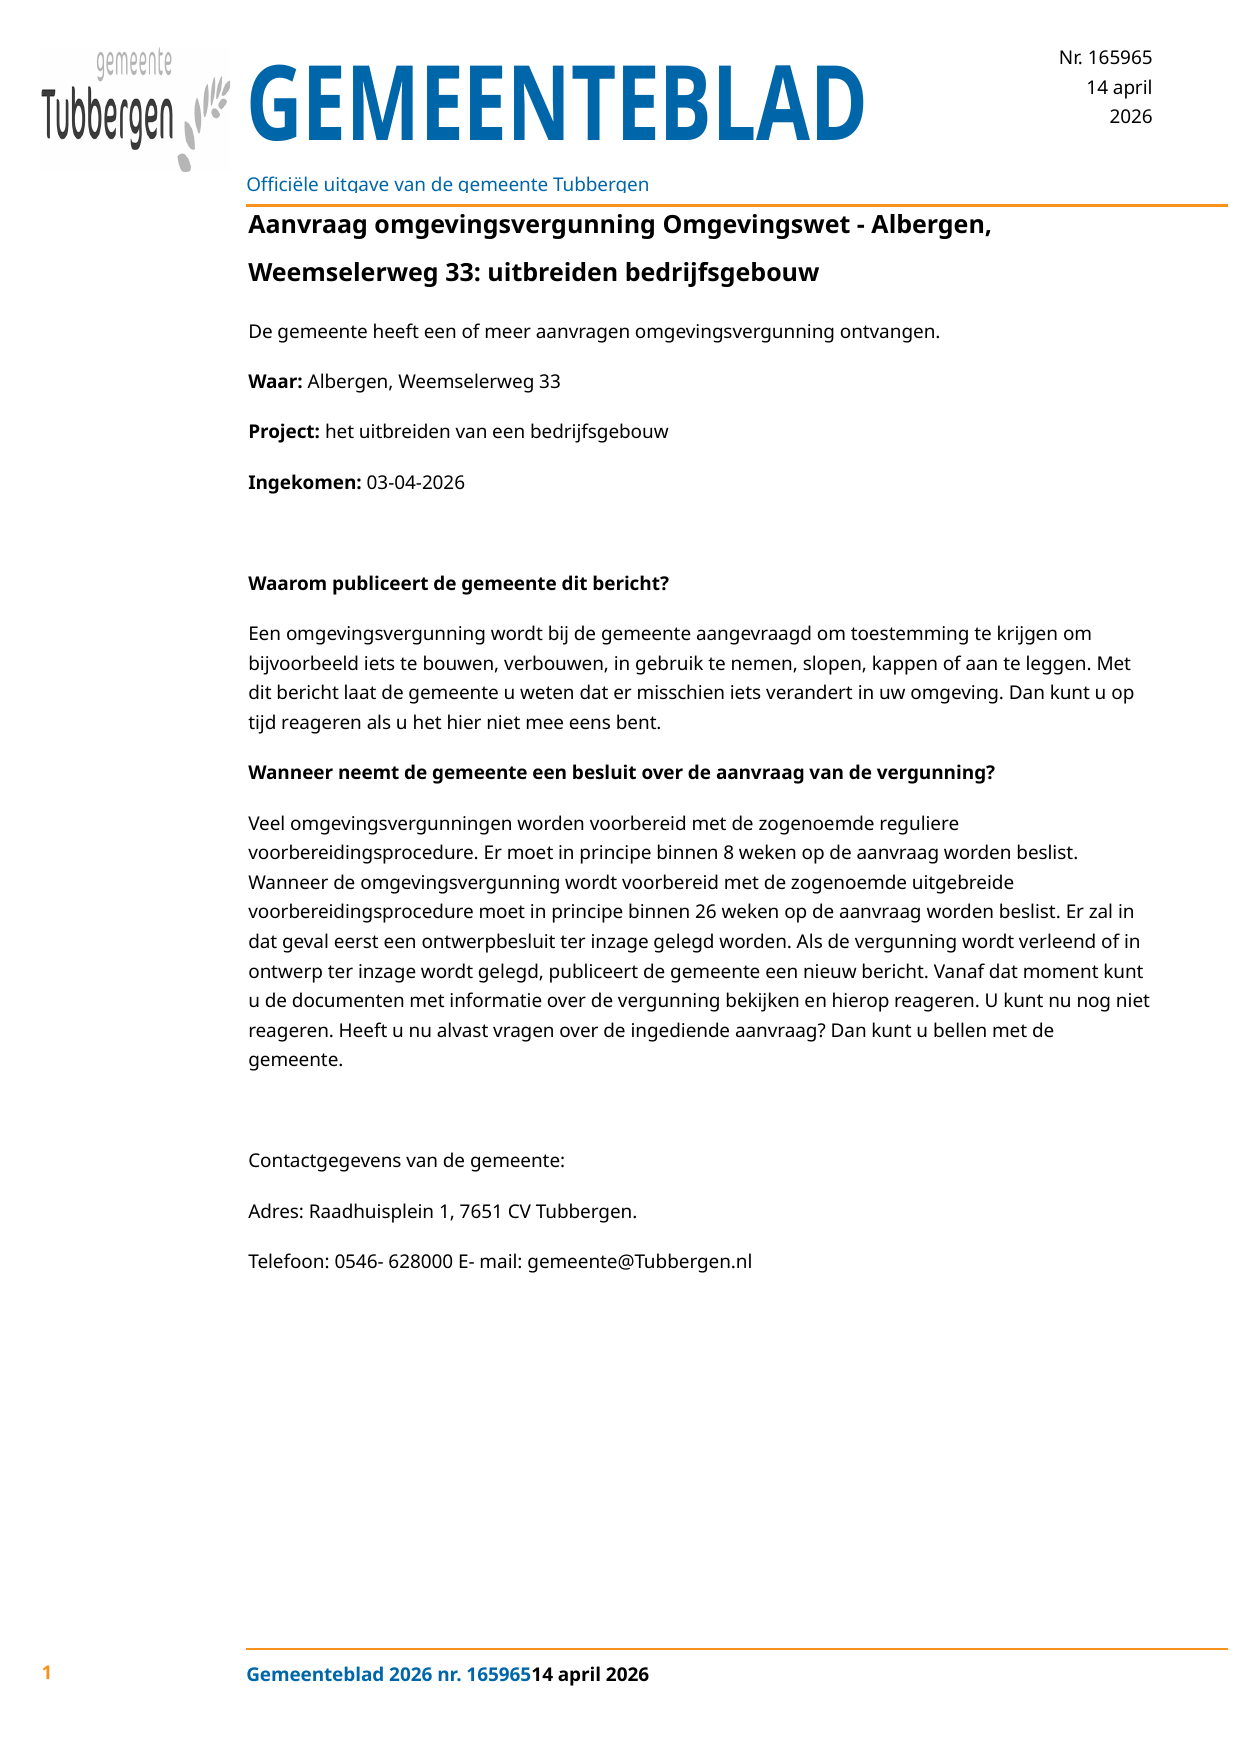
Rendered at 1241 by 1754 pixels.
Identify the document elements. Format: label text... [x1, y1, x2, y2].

text Een omgevingsvergunning wordt bij de gemeente aangevraagd om toestemming te krijgen om bijvoorbeeld iets te bouwen, verbouwen, in gebruik te nemen, slopen, kappen of aan te leggen. Met dit bericht laat de gemeente u weten dat er misschien iets verandert in uw omgeving. Dan kunt u op tijd reageren als u het hier niet mee eens bent. [248, 620, 1152, 735]
text Contactgegevens van de gemeente: [248, 1147, 1152, 1173]
text Telefoon: 0546- 628000 E- mail: gemeente@Tubbergen.nl [248, 1248, 1152, 1274]
text Veel omgevingsvergunningen worden voorbereid met de zogenoemde reguliere voorbereidingsprocedure. Er moet in principe binnen 8 weken op de aanvraag worden beslist. Wanneer de omgevingsvergunning wordt voorbereid met de zogenoemde uitgebreide voorbereidingsprocedure moet in principe binnen 26 weken op de aanvraag worden beslist. Er zal in dat geval eerst een ontwerpbesluit ter inzage gelegd worden. Als de vergunning wordt verleend of in ontwerp ter inzage wordt gelegd, publiceert de gemeente een nieuw bericht. Vanaf dat moment kunt u de documenten met informatie over de vergunning bekijken en hierop reageren. U kunt nu nog niet reageren. Heeft u nu alvast vragen over de ingediende aanvraag? Dan kunt u bellen met de gemeente. [248, 810, 1152, 1072]
text De gemeente heeft een of meer aanvragen omgevingsvergunning ontvangen. [248, 318, 1152, 344]
text Adres: Raadhuisplein 1, 7651 CV Tubbergen. [248, 1198, 1152, 1224]
picture [41, 47, 231, 172]
text Ingekomen: 03-04-2026 [248, 469, 1152, 495]
text Waarom publiceert de gemeente dit bericht? [248, 570, 1152, 596]
text Project: het uitbreiden van een bedrijfsgebouw [248, 419, 1152, 444]
text Waar: Albergen, Weemselerweg 33 [248, 368, 1152, 394]
text Wanneer neemt de gemeente een besluit over de aanvraag van de vergunning? [248, 759, 1152, 785]
text Aanvraag omgevingsvergunning Omgevingswet - Albergen, Weemselerweg 33: uitbreiden bedrijfsgebouw [248, 207, 1152, 288]
